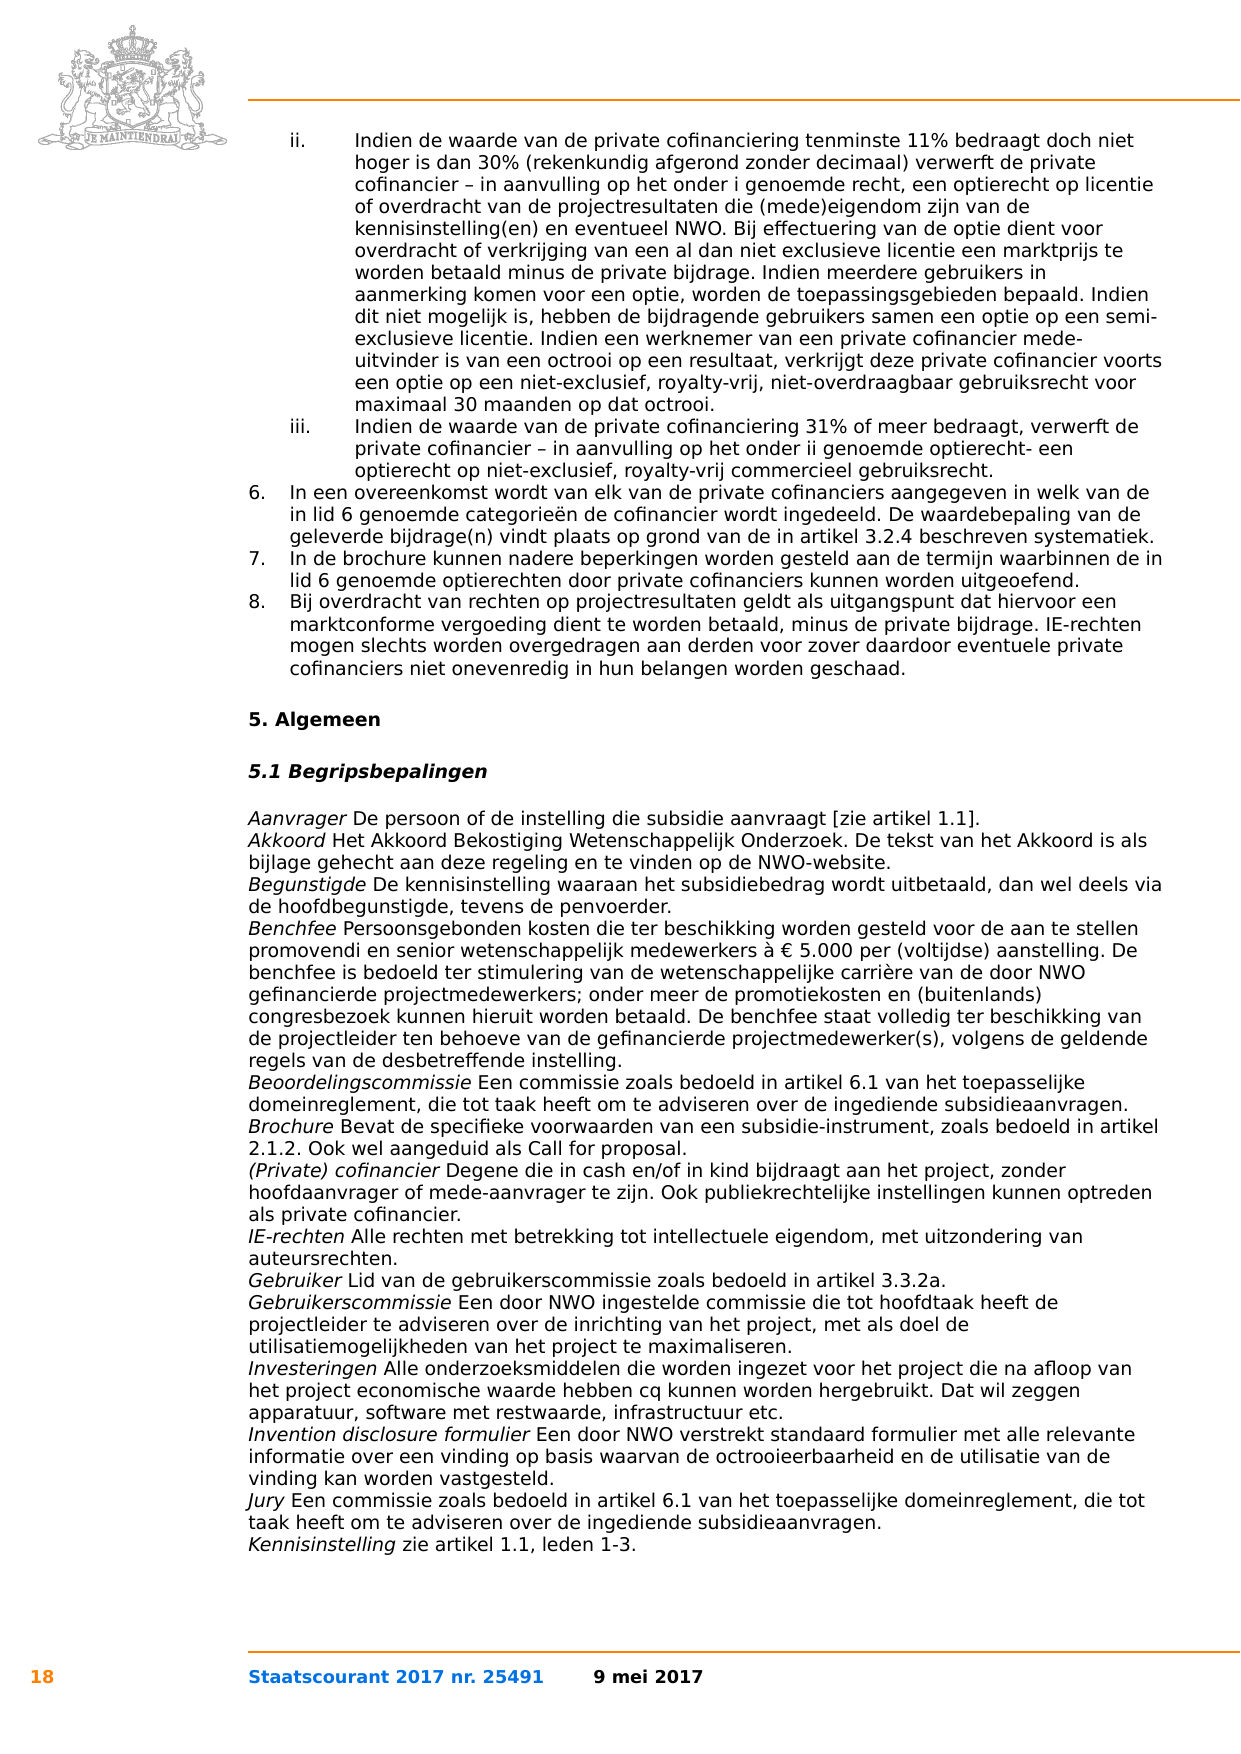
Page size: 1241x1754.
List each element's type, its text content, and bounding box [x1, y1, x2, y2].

text Benchfee Persoonsgebonden kosten die ter beschikking worden gesteld voor de aan te stellen promovendi en senior wetenschappelijk medewerkers à € 5.000 per (voltijdse) aanstelling. De benchfee is bedoeld ter stimulering van de wetenschappelijke carrière van de door NWO gefinancierde projectmedewerkers; onder meer de promotiekosten en (buitenlands) congresbezoek kunnen hieruit worden betaald. De benchfee staat volledig ter beschikking van de projectleider ten behoeve van de gefinancierde projectmedewerker(s), volgens de geldende regels van de desbetreffende instelling. [248, 918, 1163, 1072]
picture [38, 25, 227, 150]
text Aanvrager De persoon of de instelling die subsidie aanvraagt [zie artikel 1.1]. [248, 808, 1163, 830]
text Gebruikerscommissie Een door NWO ingestelde commissie die tot hoofdtaak heeft de projectleider te adviseren over de inrichting van het project, met als doel de utilisatiemogelijkheden van het project te maximaliseren. [248, 1292, 1163, 1358]
text 7. In de brochure kunnen nadere beperkingen worden gesteld aan de termijn waarbinnen de in lid 6 genoemde optierechten door private cofinanciers kunnen worden uitgeoefend. [248, 547, 1163, 591]
subtitle 5.1 Begripsbepalingen [248, 761, 1163, 783]
text Begunstigde De kennisinstelling waaraan het subsidiebedrag wordt uitbetaald, dan wel deels via de hoofdbegunstigde, tevens de penvoerder. [248, 874, 1163, 918]
text Investeringen Alle onderzoeksmiddelen die worden ingezet voor het project die na afloop van het project economische waarde hebben cq kunnen worden hergebruikt. Dat wil zeggen apparatuur, software met restwaarde, infrastructuur etc. [248, 1358, 1163, 1424]
text 8. Bij overdracht van rechten op projectresultaten geldt als uitgangspunt dat hiervoor een marktconforme vergoeding dient te worden betaald, minus de private bijdrage. IE-rechten mogen slechts worden overgedragen aan derden voor zover daardoor eventuele private cofinanciers niet onevenredig in hun belangen worden geschaad. [248, 591, 1163, 679]
text Jury Een commissie zoals bedoeld in artikel 6.1 van het toepasselijke domeinreglement, die tot taak heeft om te adviseren over de ingediende subsidieaanvragen. [248, 1490, 1163, 1534]
text (Private) cofinancier Degene die in cash en/of in kind bijdraagt aan het project, zonder hoofdaanvrager of mede-aanvrager te zijn. Ook publiekrechtelijke instellingen kunnen optreden als private cofinancier. [248, 1160, 1163, 1226]
text Kennisinstelling zie artikel 1.1, leden 1-3. [248, 1534, 1163, 1556]
text Gebruiker Lid van de gebruikerscommissie zoals bedoeld in artikel 3.3.2a. [248, 1270, 1163, 1292]
text IE-rechten Alle rechten met betrekking tot intellectuele eigendom, met uitzondering van auteursrechten. [248, 1226, 1163, 1270]
text Akkoord Het Akkoord Bekostiging Wetenschappelijk Onderzoek. De tekst van het Akkoord is als bijlage gehecht aan deze regeling en te vinden op de NWO-website. [248, 830, 1163, 874]
text Invention disclosure formulier Een door NWO verstrekt standaard formulier met alle relevante informatie over een vinding op basis waarvan de octrooieerbaarheid en de utilisatie van de vinding kan worden vastgesteld. [248, 1424, 1163, 1490]
text 6. In een overeenkomst wordt van elk van de private cofinanciers aangegeven in welk van de in lid 6 genoemde categorieën de cofinancier wordt ingedeeld. De waardebepaling van de geleverde bijdrage(n) vindt plaats op grond van de in artikel 3.2.4 beschreven systematiek. [248, 482, 1163, 547]
text iii. Indien de waarde van de private cofinanciering 31% of meer bedraagt, verwerft de private cofinancier – in aanvulling op het onder ii genoemde optierecht- een optierecht op niet-exclusief, royalty-vrij commercieel gebruiksrecht. [289, 416, 1163, 482]
text Brochure Bevat de specifieke voorwaarden van een subsidie-instrument, zoals bedoeld in artikel 2.1.2. Ook wel aangeduid als Call for proposal. [248, 1116, 1163, 1160]
text ii. Indien de waarde van de private cofinanciering tenminste 11% bedraagt doch niet hoger is dan 30% (rekenkundig afgerond zonder decimaal) verwerft de private cofinancier – in aanvulling op het onder i genoemde recht, een optierecht op licentie of overdracht van de projectresultaten die (mede)eigendom zijn van de kennisinstelling(en) en eventueel NWO. Bij effectuering van de optie dient voor overdracht of verkrijging van een al dan niet exclusieve licentie een marktprijs te worden betaald minus de private bijdrage. Indien meerdere gebruikers in aanmerking komen voor een optie, worden de toepassingsgebieden bepaald. Indien dit niet mogelijk is, hebben de bijdragende gebruikers samen een optie op een semi-exclusieve licentie. Indien een werknemer van een private cofinancier mede-uitvinder is van een octrooi op een resultaat, verkrijgt deze private cofinancier voorts een optie op een niet-exclusief, royalty-vrij, niet-overdraagbaar gebruiksrecht voor maximaal 30 maanden op dat octrooi. [289, 130, 1163, 416]
subtitle 5. Algemeen [248, 709, 1163, 731]
text Beoordelingscommissie Een commissie zoals bedoeld in artikel 6.1 van het toepasselijke domeinreglement, die tot taak heeft om te adviseren over de ingediende subsidieaanvragen. [248, 1072, 1163, 1116]
